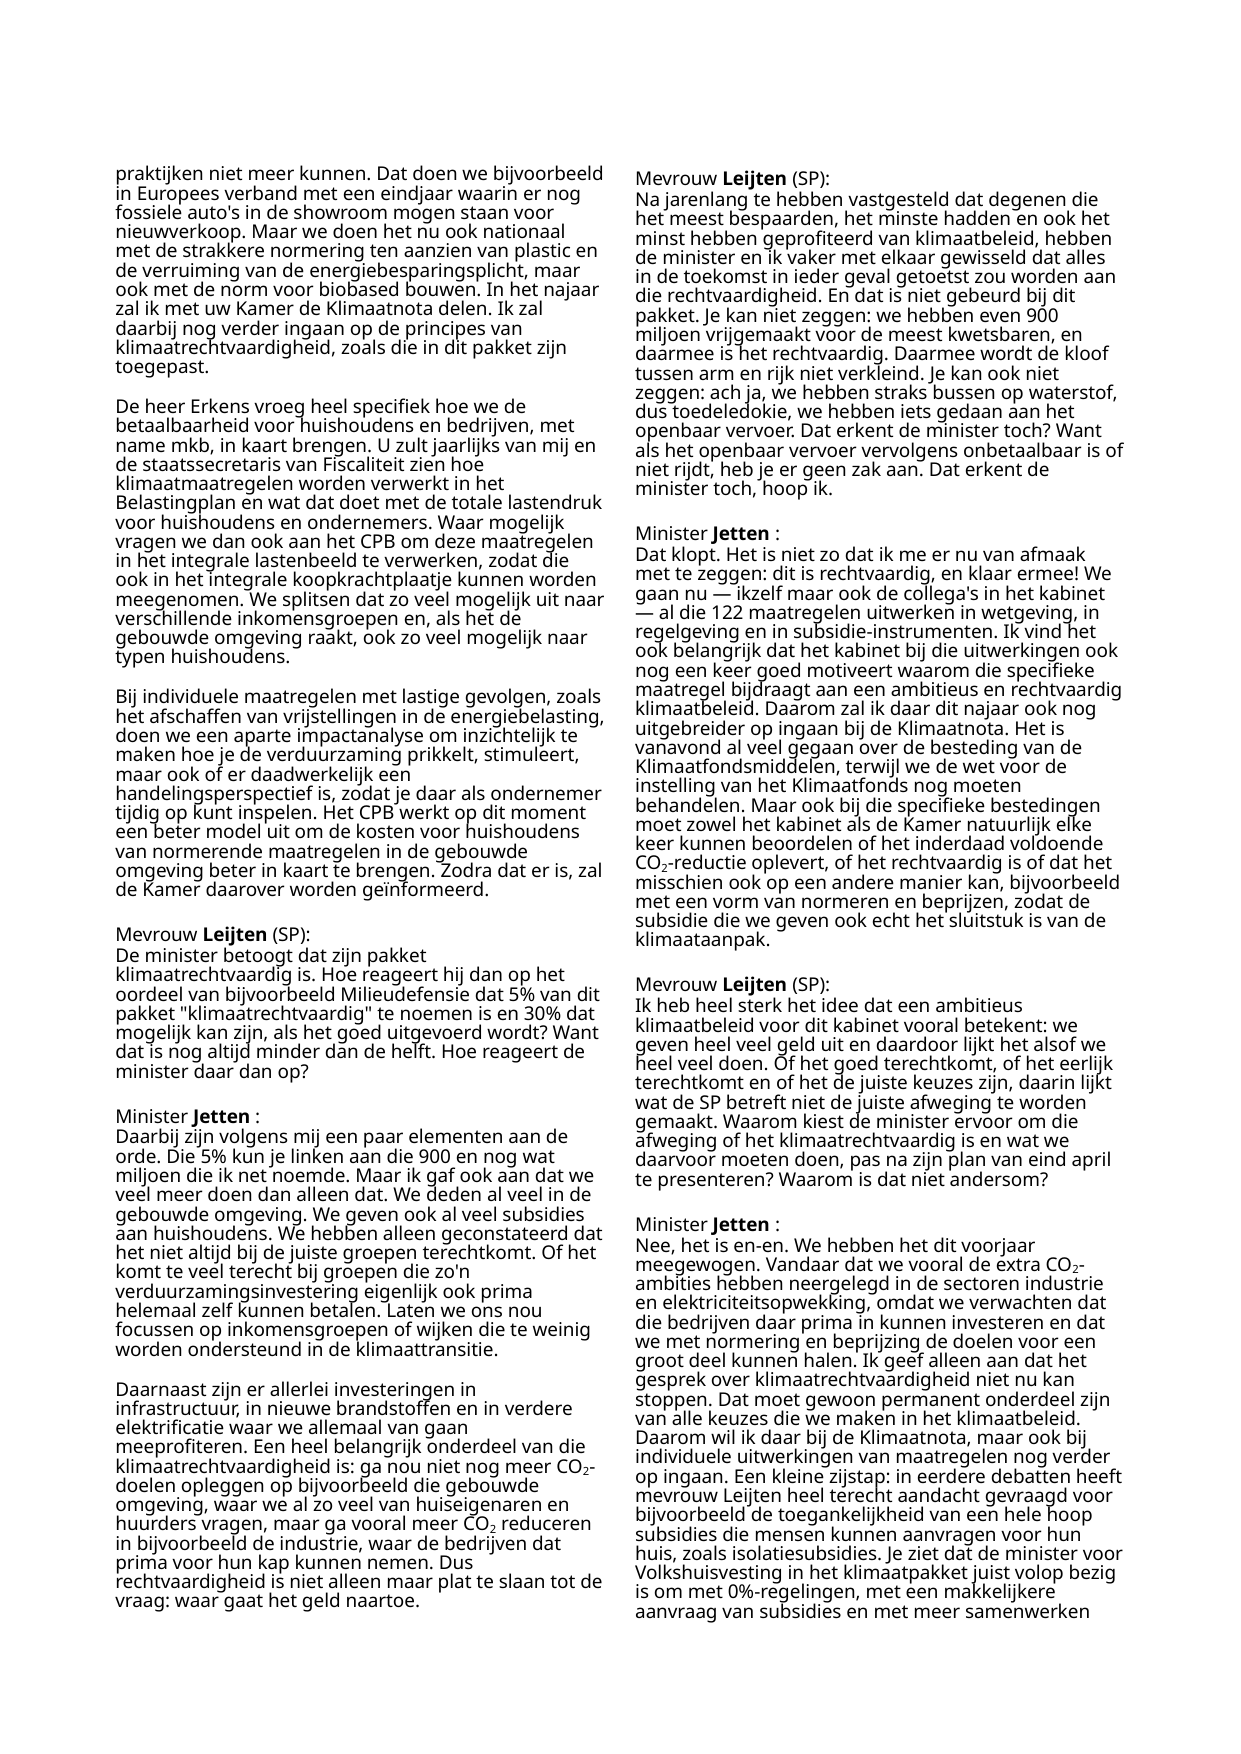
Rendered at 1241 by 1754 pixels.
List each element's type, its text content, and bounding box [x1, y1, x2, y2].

text Dat klopt. Het is niet zo dat ik me er nu van afmaak met te zeggen: dit is rechtvaardig, en klaar ermee! We gaan nu — ikzelf maar ook de collega's in het kabinet — al die 122 maatregelen uitwerken in wetgeving, in regelgeving en in subsidie-instrumenten. Ik vind het ook belangrijk dat het kabinet bij die uitwerkingen ook nog een keer goed motiveert waarom die specifieke maatregel bijdraagt aan een ambitieus en rechtvaardig klimaatbeleid. Daarom zal ik daar dit najaar ook nog uitgebreider op ingaan bij de Klimaatnota. Het is vanavond al veel gegaan over de besteding van de Klimaatfondsmiddelen, terwijl we de wet voor de instelling van het Klimaatfonds nog moeten behandelen. Maar ook bij die specifieke bestedingen moet zowel het kabinet als de Kamer natuurlijk elke keer kunnen beoordelen of het inderdaad voldoende CO2-reductie oplevert, of het rechtvaardig is of dat het misschien ook op een andere manier kan, bijvoorbeeld met een vorm van normeren en beprijzen, zodat de subsidie die we geven ook echt het sluitstuk is van de klimaataanpak. [635, 546, 1125, 951]
text Bij individuele maatregelen met lastige gevolgen, zoals het afschaffen van vrijstellingen in de energiebelasting, doen we een aparte impactanalyse om inzichtelijk te maken hoe je de verduurzaming prikkelt, stimuleert, maar ook of er daadwerkelijk een handelingsperspectief is, zodat je daar als ondernemer tijdig op kunt inspelen. Het CPB werkt op dit moment een beter model uit om de kosten voor huishoudens van normerende maatregelen in de gebouwde omgeving beter in kaart te brengen. Zodra dat er is, zal de Kamer daarover worden geïnformeerd. [115, 688, 605, 901]
text De heer Erkens vroeg heel specifiek hoe we de betaalbaarheid voor huishoudens en bedrijven, met name mkb, in kaart brengen. U zult jaarlijks van mij en de staatssecretaris van Fiscaliteit zien hoe klimaatmaatregelen worden verwerkt in het Belastingplan en wat dat doet met de totale lastendruk voor huishoudens en ondernemers. Waar mogelijk vragen we dan ook aan het CPB om deze maatregelen in het integrale lastenbeeld te verwerken, zodat die ook in het integrale koopkrachtplaatje kunnen worden meegenomen. We splitsen dat zo veel mogelijk uit naar verschillende inkomensgroepen en, als het de gebouwde omgeving raakt, ook zo veel mogelijk naar typen huishoudens. [115, 398, 605, 668]
text Nee, het is en-en. We hebben het dit voorjaar meegewogen. Vandaar dat we vooral de extra CO2-ambities hebben neergelegd in de sectoren industrie en elektriciteitsopwekking, omdat we verwachten dat die bedrijven daar prima in kunnen investeren en dat we met normering en beprijzing de doelen voor een groot deel kunnen halen. Ik geef alleen aan dat het gesprek over klimaatrechtvaardigheid niet nu kan stoppen. Dat moet gewoon permanent onderdeel zijn van alle keuzes die we maken in het klimaatbeleid. Daarom wil ik daar bij de Klimaatnota, maar ook bij individuele uitwerkingen van maatregelen nog verder op ingaan. Een kleine zijstap: in eerdere debatten heeft mevrouw Leijten heel terecht aandacht gevraagd voor bijvoorbeeld de toegankelijkheid van een hele hoop subsidies die mensen kunnen aanvragen voor hun huis, zoals isolatiesubsidies. Je ziet dat de minister voor Volkshuisvesting in het klimaatpakket juist volop bezig is om met 0%-regelingen, met een makkelijkere aanvraag van subsidies en met meer samenwerken [635, 1237, 1125, 1622]
text Minister Jetten : [635, 1211, 1125, 1237]
text Minister Jetten : [115, 1103, 605, 1128]
text Daarbij zijn volgens mij een paar elementen aan de orde. Die 5% kun je linken aan die 900 en nog wat miljoen die ik net noemde. Maar ik gaf ook aan dat we veel meer doen dan alleen dat. We deden al veel in de gebouwde omgeving. We geven ook al veel subsidies aan huishoudens. We hebben alleen geconstateerd dat het niet altijd bij de juiste groepen terechtkomt. Of het komt te veel terecht bij groepen die zo'n verduurzamingsinvestering eigenlijk ook prima helemaal zelf kunnen betalen. Laten we ons nou focussen op inkomensgroepen of wijken die te weinig worden ondersteund in de klimaattransitie. [115, 1128, 605, 1360]
text Mevrouw Leijten (SP): [115, 921, 605, 947]
text Mevrouw Leijten (SP): [635, 972, 1125, 997]
text Ik heb heel sterk het idee dat een ambitieus klimaatbeleid voor dit kabinet vooral betekent: we geven heel veel geld uit en daardoor lijkt het alsof we heel veel doen. Of het goed terechtkomt, of het eerlijk terechtkomt en of het de juiste keuzes zijn, daarin lijkt wat de SP betreft niet de juiste afweging te worden gemaakt. Waarom kiest de minister ervoor om die afweging of het klimaatrechtvaardig is en wat we daarvoor moeten doen, pas na zijn plan van eind april te presenteren? Waarom is dat niet andersom? [635, 997, 1125, 1190]
text Mevrouw Leijten (SP): [635, 165, 1125, 191]
text Daarnaast zijn er allerlei investeringen in infrastructuur, in nieuwe brandstoffen en in verdere elektrificatie waar we allemaal van gaan meeprofiteren. Een heel belangrijk onderdeel van die klimaatrechtvaardigheid is: ga nou niet nog meer CO2-doelen opleggen op bijvoorbeeld die gebouwde omgeving, waar we al zo veel van huiseigenaren en huurders vragen, maar ga vooral meer CO2 reduceren in bijvoorbeeld de industrie, waar de bedrijven dat prima voor hun kap kunnen nemen. Dus rechtvaardigheid is niet alleen maar plat te slaan tot de vraag: waar gaat het geld naartoe. [115, 1381, 605, 1612]
text Na jarenlang te hebben vastgesteld dat degenen die het meest bespaarden, het minste hadden en ook het minst hebben geprofiteerd van klimaatbeleid, hebben de minister en ik vaker met elkaar gewisseld dat alles in de toekomst in ieder geval getoetst zou worden aan die rechtvaardigheid. En dat is niet gebeurd bij dit pakket. Je kan niet zeggen: we hebben even 900 miljoen vrijgemaakt voor de meest kwetsbaren, en daarmee is het rechtvaardig. Daarmee wordt de kloof tussen arm en rijk niet verkleind. Je kan ook niet zeggen: ach ja, we hebben straks bussen op waterstof, dus toedeledokie, we hebben iets gedaan aan het openbaar vervoer. Dat erkent de minister toch? Want als het openbaar vervoer vervolgens onbetaalbaar is of niet rijdt, heb je er geen zak aan. Dat erkent de minister toch, hoop ik. [635, 191, 1125, 499]
text De minister betoogt dat zijn pakket klimaatrechtvaardig is. Hoe reageert hij dan op het oordeel van bijvoorbeeld Milieudefensie dat 5% van dit pakket "klimaatrechtvaardig" te noemen is en 30% dat mogelijk kan zijn, als het goed uitgevoerd wordt? Want dat is nog altijd minder dan de helft. Hoe reageert de minister daar dan op? [115, 947, 605, 1082]
text praktijken niet meer kunnen. Dat doen we bijvoorbeeld in Europees verband met een eindjaar waarin er nog fossiele auto's in de showroom mogen staan voor nieuwverkoop. Maar we doen het nu ook nationaal met de strakkere normering ten aanzien van plastic en de verruiming van de energiebesparingsplicht, maar ook met de norm voor biobased bouwen. In het najaar zal ik met uw Kamer de Klimaatnota delen. Ik zal daarbij nog verder ingaan op de principes van klimaatrechtvaardigheid, zoals die in dit pakket zijn toegepast. [115, 165, 605, 377]
text Minister Jetten : [635, 520, 1125, 546]
